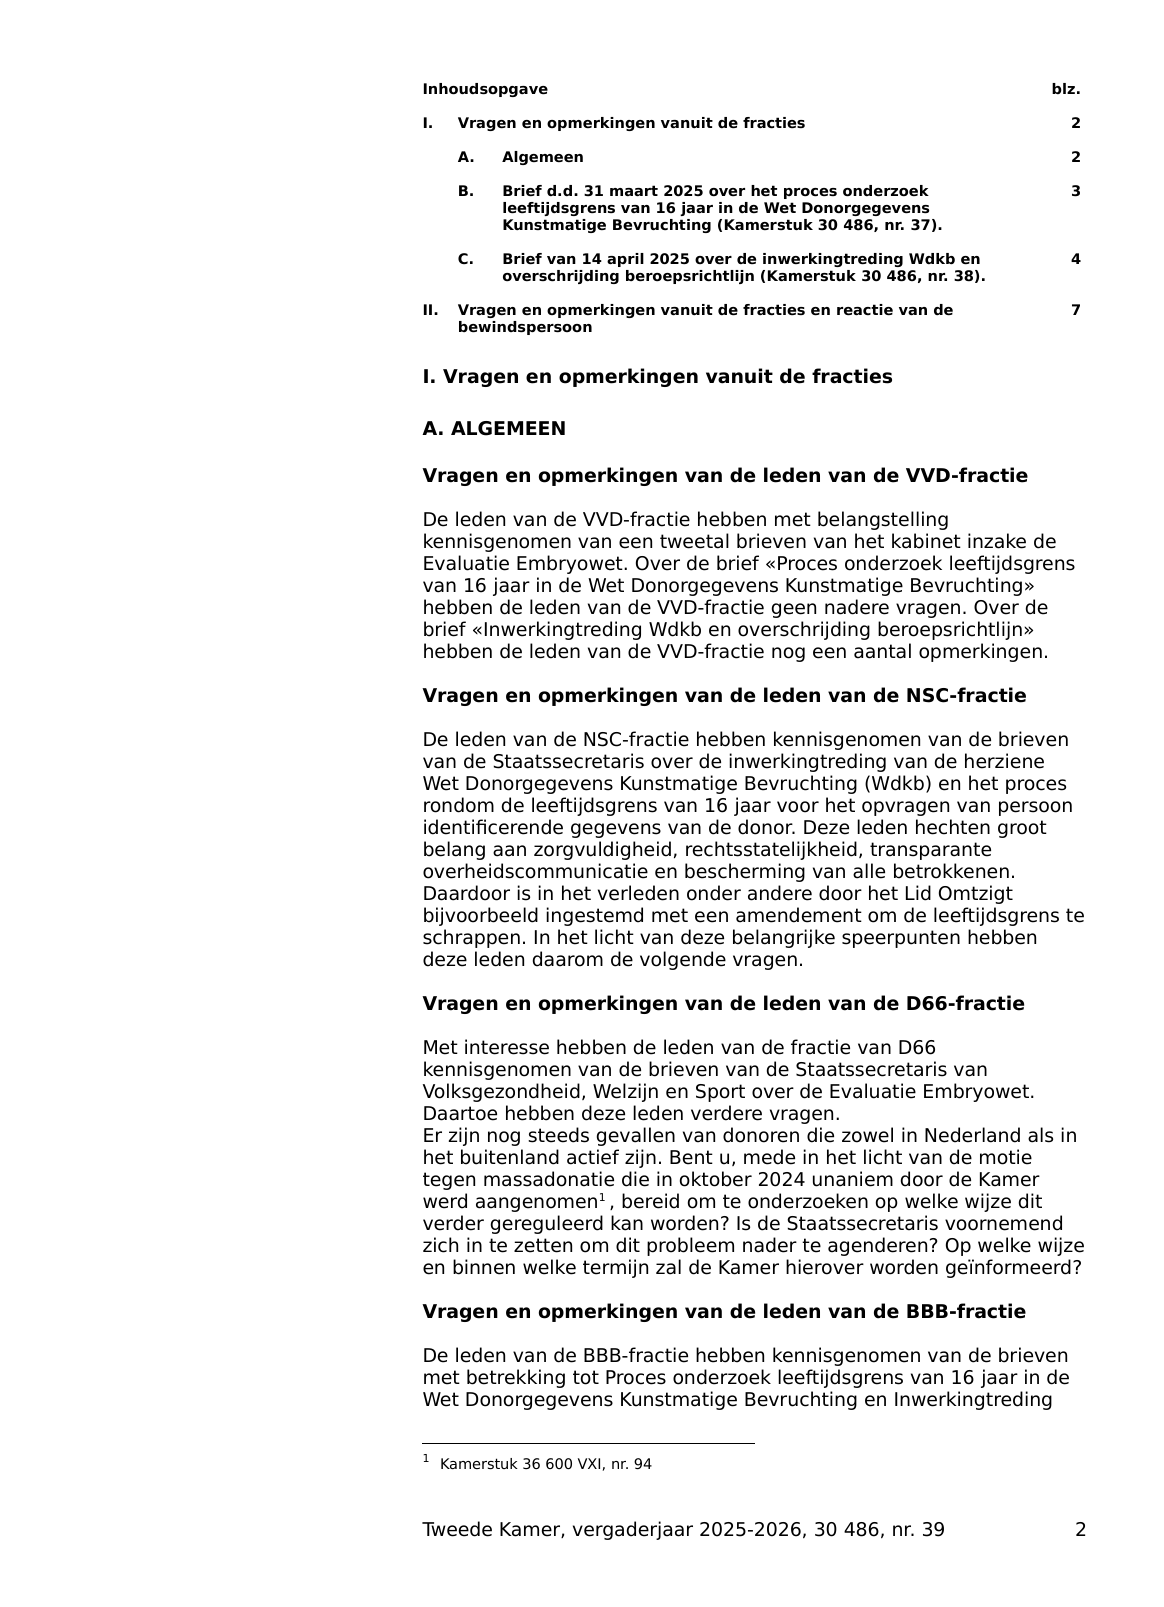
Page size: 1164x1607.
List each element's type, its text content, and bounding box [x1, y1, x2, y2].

table_cell 4 [1028, 251, 1087, 285]
table_cell [496, 98, 1028, 115]
table_cell [422, 251, 452, 285]
text Kamerstuk 36 600 VXI, nr. 94 [422, 1452, 1087, 1474]
table_cell 2 [1028, 115, 1087, 132]
table_cell 7 [1028, 302, 1087, 336]
table_cell I. [422, 115, 452, 132]
text De leden van de VVD-fractie hebben met belangstelling kennisgenomen van een tweetal brieven van het kabinet inzake de Evaluatie Embryowet. Over de brief «Proces onderzoek leeftijdsgrens van 16 jaar in de Wet Donorgegevens Kunstmatige Bevruchting» hebben de leden van de VVD-fractie geen nadere vragen. Over de brief «Inwerkingtreding Wdkb en overschrijding beroepsrichtlijn» hebben de leden van de VVD-fractie nog een aantal opmerkingen. [422, 509, 1087, 663]
table_cell [422, 183, 452, 234]
table_cell Vragen en opmerkingen vanuit de fracties [452, 115, 1028, 132]
table_cell [496, 285, 1028, 302]
table_cell [422, 132, 452, 149]
table_cell [496, 234, 1028, 251]
table_cell B. [452, 183, 496, 234]
table_cell [422, 166, 452, 183]
table_cell [1028, 98, 1087, 115]
table_cell [1028, 234, 1087, 251]
table_cell [422, 149, 452, 166]
table_cell [1028, 132, 1087, 149]
table_header blz. [1028, 81, 1087, 98]
table_cell [422, 234, 452, 251]
table_cell [452, 285, 496, 302]
text De leden van de NSC-fractie hebben kennisgenomen van de brieven van de Staatssecretaris over de inwerkingtreding van de herziene Wet Donorgegevens Kunstmatige Bevruchting (Wdkb) en het proces rondom de leeftijdsgrens van 16 jaar voor het opvragen van persoon identificerende gegevens van de donor. Deze leden hechten groot belang aan zorgvuldigheid, rechtsstatelijkheid, transparante overheidscommunicatie en bescherming van alle betrokkenen. Daardoor is in het verleden onder andere door het Lid Omtzigt bijvoorbeeld ingestemd met een amendement om de leeftijdsgrens te schrappen. In het licht van deze belangrijke speerpunten hebben deze leden daarom de volgende vragen. [422, 729, 1087, 971]
subtitle Vragen en opmerkingen van de leden van de NSC-fractie [422, 685, 1087, 707]
table_cell [422, 285, 452, 302]
table_cell C. [452, 251, 496, 285]
table_cell [496, 166, 1028, 183]
table_cell Vragen en opmerkingen vanuit de fracties en reactie van de bewindspersoon [452, 302, 1028, 336]
table_cell Brief d.d. 31 maart 2025 over het proces onderzoek leeftijdsgrens van 16 jaar in de Wet Donorgegevens Kunstmatige Bevruchting (Kamerstuk 30 486, nr. 37). [496, 183, 1028, 234]
table_cell Algemeen [496, 149, 1028, 166]
text Er zijn nog steeds gevallen van donoren die zowel in Nederland als in het buitenland actief zijn. Bent u, mede in het licht van de motie tegen massadonatie die in oktober 2024 unaniem door de Kamer werd aangenomen, bereid om te onderzoeken op welke wijze dit verder gereguleerd kan worden? Is de Staatssecretaris voornemend zich in te zetten om dit probleem nader te agenderen? Op welke wijze en binnen welke termijn zal de Kamer hierover worden geïnformeerd? [422, 1125, 1087, 1279]
subtitle A. ALGEMEEN [422, 418, 1087, 439]
subtitle I. Vragen en opmerkingen vanuit de fracties [422, 366, 1087, 388]
subtitle Vragen en opmerkingen van de leden van de D66-fractie [422, 993, 1087, 1015]
table_cell [1028, 166, 1087, 183]
subtitle Vragen en opmerkingen van de leden van de VVD-fractie [422, 464, 1087, 487]
table_cell [452, 132, 496, 149]
table_cell 2 [1028, 149, 1087, 166]
table_cell 3 [1028, 183, 1087, 234]
table_cell [452, 234, 496, 251]
table_cell Brief van 14 april 2025 over de inwerkingtreding Wdkb en overschrijding beroepsrichtlijn (Kamerstuk 30 486, nr. 38). [496, 251, 1028, 285]
table_cell A. [452, 149, 496, 166]
table_cell [1028, 285, 1087, 302]
table_cell II. [422, 302, 452, 336]
table_cell [422, 98, 452, 115]
table_cell [452, 166, 496, 183]
text De leden van de BBB-fractie hebben kennisgenomen van de brieven met betrekking tot Proces onderzoek leeftijdsgrens van 16 jaar in de Wet Donorgegevens Kunstmatige Bevruchting en Inwerkingtreding [422, 1345, 1087, 1411]
table_cell [496, 132, 1028, 149]
table_cell [452, 98, 496, 115]
table_header Inhoudsopgave [422, 81, 1028, 98]
text Met interesse hebben de leden van de fractie van D66 kennisgenomen van de brieven van de Staatssecretaris van Volksgezondheid, Welzijn en Sport over de Evaluatie Embryowet. Daartoe hebben deze leden verdere vragen. [422, 1037, 1087, 1125]
subtitle Vragen en opmerkingen van de leden van de BBB-fractie [422, 1301, 1087, 1323]
